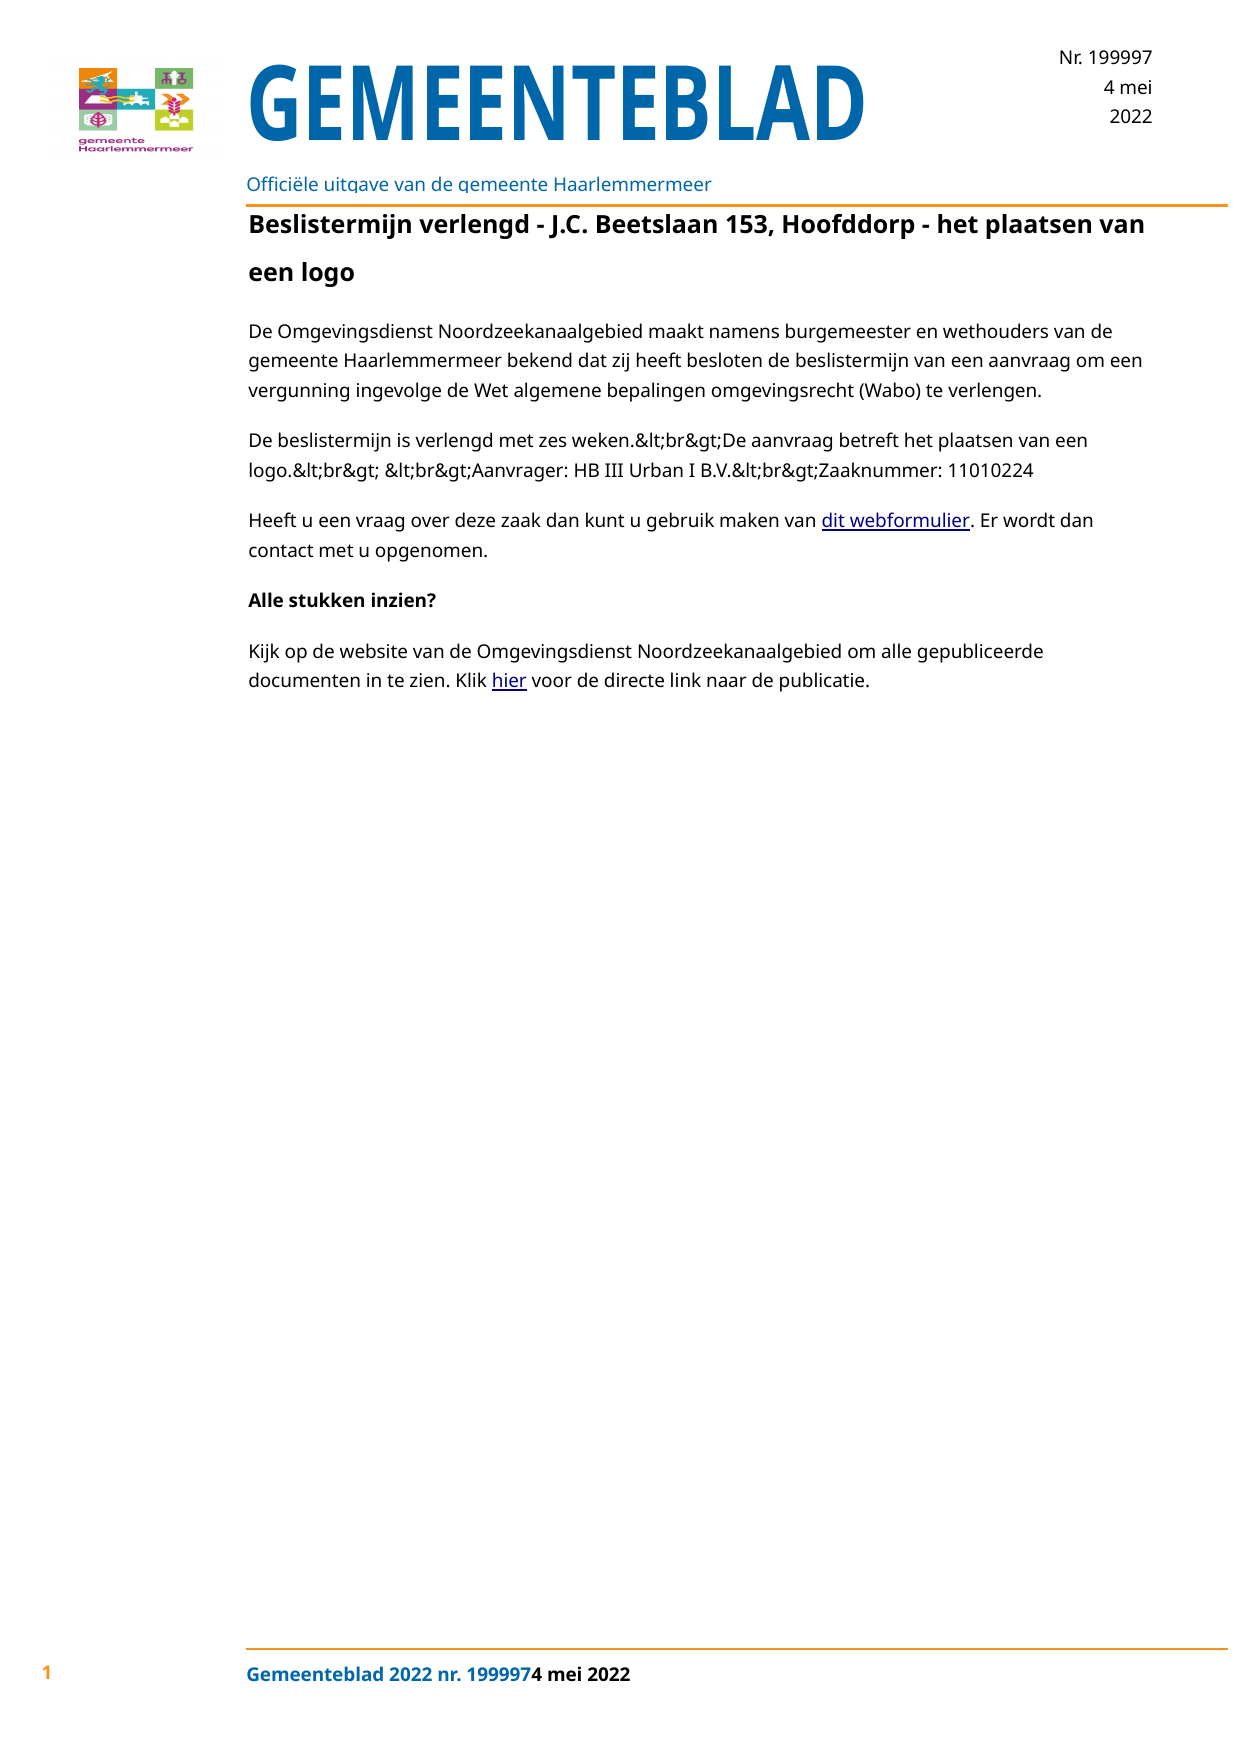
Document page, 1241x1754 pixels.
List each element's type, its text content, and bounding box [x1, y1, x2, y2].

text Heeft u een vraag over deze zaak dan kunt u gebruik maken van dit webformulier. Er wordt dan contact met u opgenomen. [248, 507, 1152, 563]
picture [41, 47, 231, 172]
text Alle stukken inzien? [248, 587, 1152, 613]
text De Omgevingsdienst Noordzeekanaalgebied maakt namens burgemeester en wethouders van de gemeente Haarlemmermeer bekend dat zij heeft besloten de beslistermijn van een aanvraag om een vergunning ingevolge de Wet algemene bepalingen omgevingsrecht (Wabo) te verlengen. [248, 318, 1152, 403]
text Beslistermijn verlengd - J.C. Beetslaan 153, Hoofddorp - het plaatsen van een logo [248, 207, 1152, 288]
text De beslistermijn is verlengd met zes weken.&lt;br&gt;De aanvraag betreft het plaatsen van een logo.&lt;br&gt; &lt;br&gt;Aanvrager: HB III Urban I B.V.&lt;br&gt;Zaaknummer: 11010224 [248, 427, 1152, 483]
text Kijk op de website van de Omgevingsdienst Noordzeekanaalgebied om alle gepubliceerde documenten in te zien. Klik hier voor de directe link naar de publicatie. [248, 638, 1152, 693]
